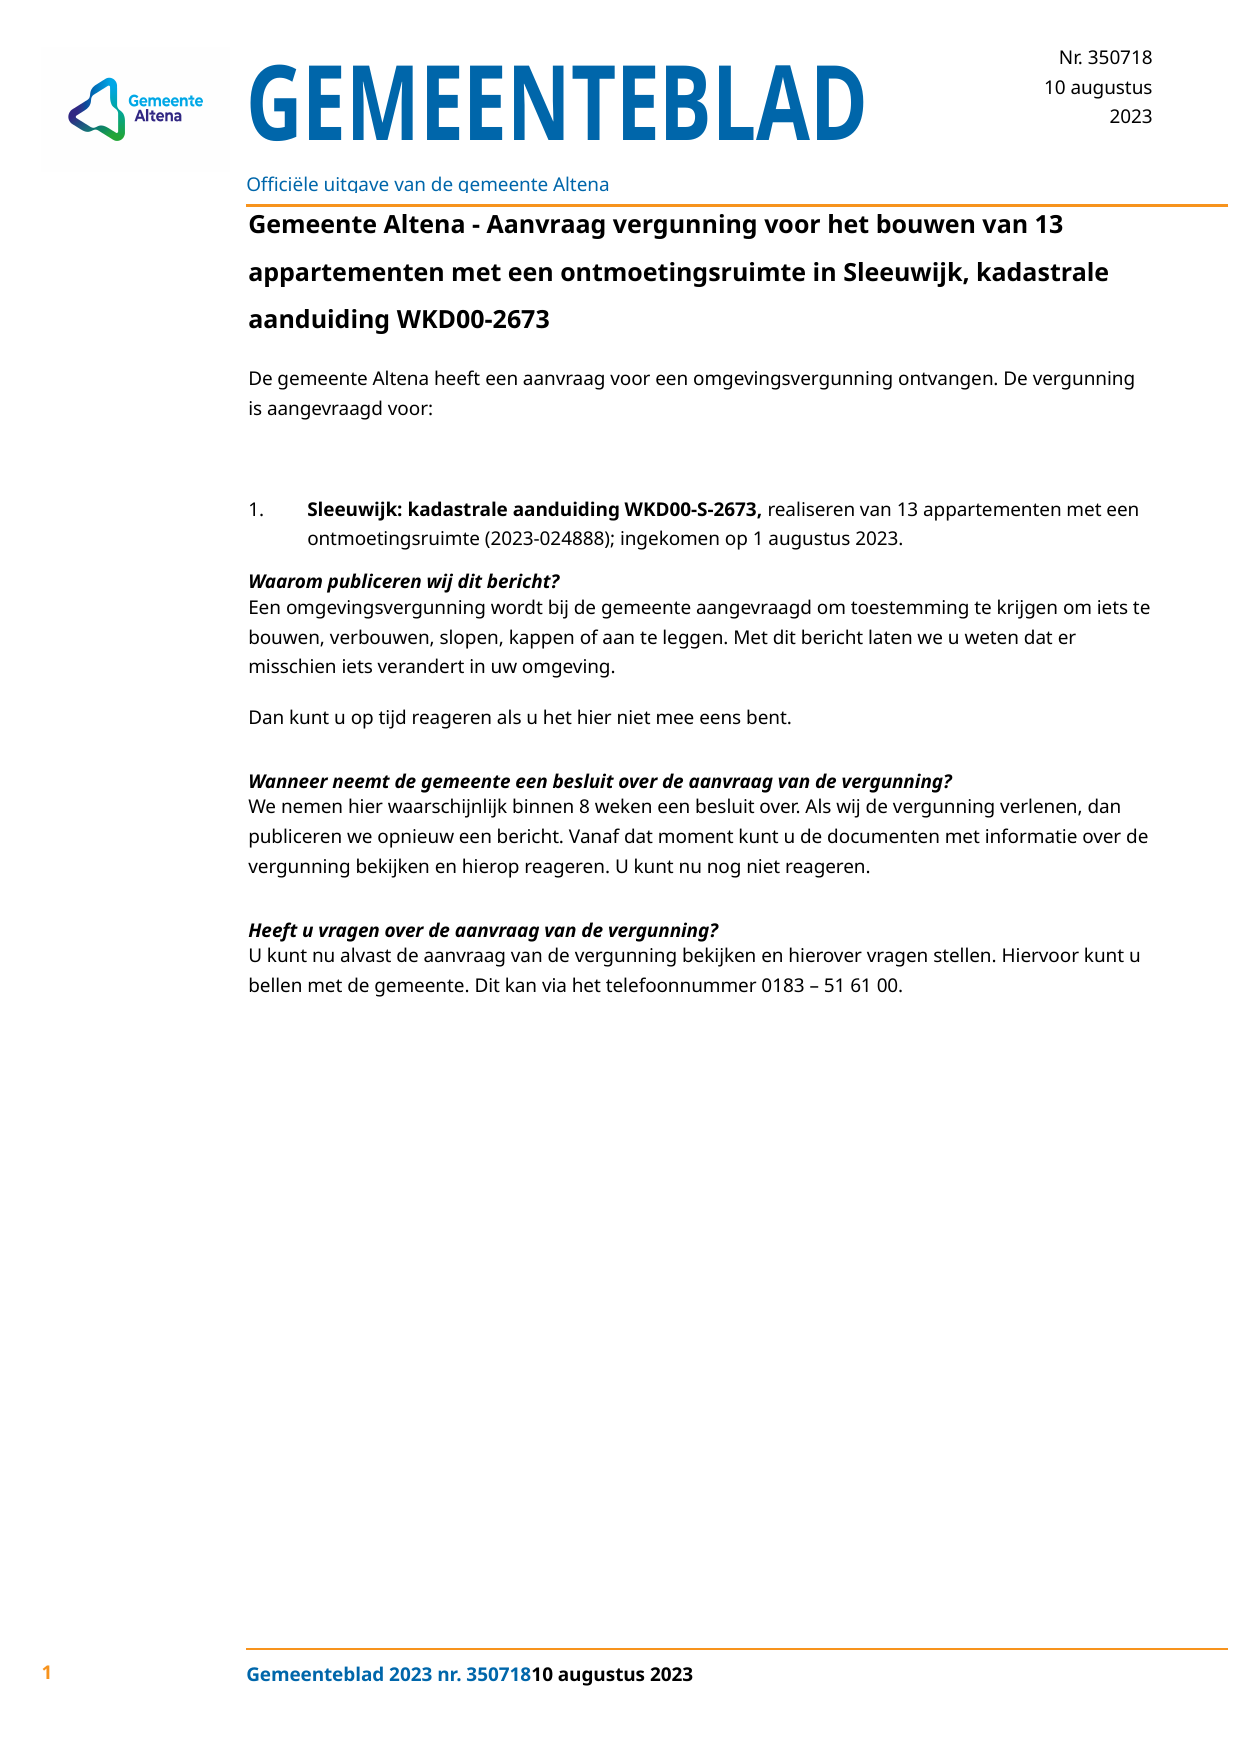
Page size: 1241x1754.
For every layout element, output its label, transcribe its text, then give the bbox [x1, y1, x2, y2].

picture [41, 47, 231, 172]
text Dan kunt u op tijd reageren als u het hier niet mee eens bent. [248, 704, 1152, 730]
text De gemeente Altena heeft een aanvraag voor een omgevingsvergunning ontvangen. De vergunning is aangevraagd voor: [248, 366, 1152, 421]
list Sleeuwijk: kadastrale aanduiding WKD00-S-2673, realiseren van 13 appartementen met een ontmoetingsruimte (2023-024888); ingekomen op 1 augustus 2023. [248, 496, 1152, 551]
text Wanneer neemt de gemeente een besluit over de aanvraag van de vergunning? [248, 768, 1152, 794]
text Gemeente Altena - Aanvraag vergunning voor het bouwen van 13 appartementen met een ontmoetingsruimte in Sleeuwijk, kadastrale aanduiding WKD00-2673 [248, 207, 1152, 336]
text U kunt nu alvast de aanvraag van de vergunning bekijken en hierover vragen stellen. Hiervoor kunt u bellen met de gemeente. Dit kan via het telefoonnummer 0183 – 51 61 00. [248, 942, 1152, 998]
text Een omgevingsvergunning wordt bij de gemeente aangevraagd om toestemming te krijgen om iets te bouwen, verbouwen, slopen, kappen of aan te leggen. Met dit bericht laten we u weten dat er misschien iets verandert in uw omgeving. [248, 594, 1152, 679]
text We nemen hier waarschijnlijk binnen 8 weken een besluit over. Als wij de vergunning verlenen, dan publiceren we opnieuw een bericht. Vanaf dat moment kunt u de documenten met informatie over de vergunning bekijken en hierop reageren. U kunt nu nog niet reageren. [248, 794, 1152, 878]
text Heeft u vragen over de aanvraag van de vergunning? [248, 917, 1152, 942]
text Waarom publiceren wij dit bericht? [248, 569, 1152, 594]
